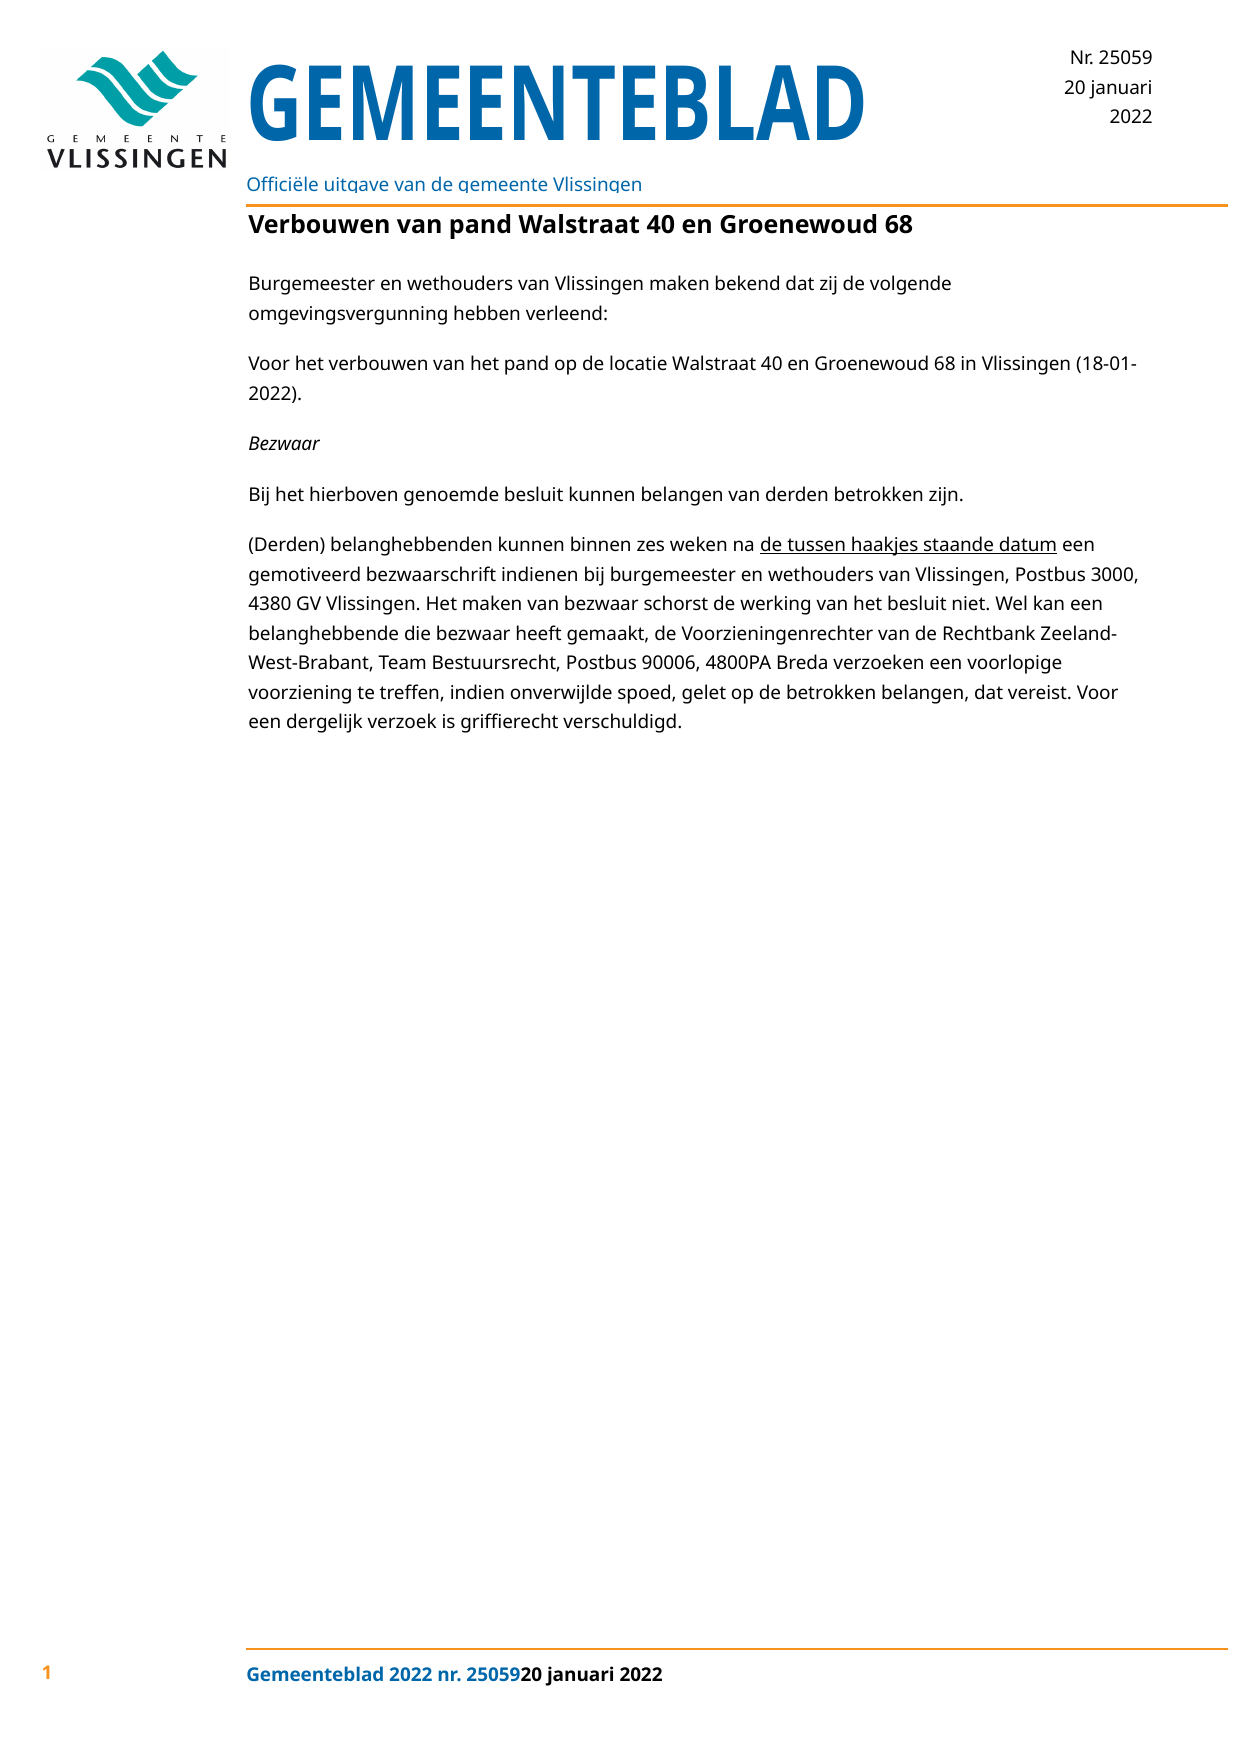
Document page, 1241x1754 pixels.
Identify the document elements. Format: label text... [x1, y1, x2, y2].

text Verbouwen van pand Walstraat 40 en Groenewoud 68 [248, 207, 1152, 241]
picture [41, 47, 231, 172]
text Bezwaar [248, 430, 1152, 456]
text Burgemeester en wethouders van Vlissingen maken bekend dat zij de volgende omgevingsvergunning hebben verleend: [248, 270, 1152, 326]
text (Derden) belanghebbenden kunnen binnen zes weken na de tussen haakjes staande datum een gemotiveerd bezwaarschrift indienen bij burgemeester en wethouders van Vlissingen, Postbus 3000, 4380 GV Vlissingen. Het maken van bezwaar schorst de werking van het besluit niet. Wel kan een belanghebbende die bezwaar heeft gemaakt, de Voorzieningenrechter van de Rechtbank Zeeland-West-Brabant, Team Bestuursrecht, Postbus 90006, 4800PA Breda verzoeken een voorlopige voorziening te treffen, indien onverwijlde spoed, gelet op de betrokken belangen, dat vereist. Voor een dergelijk verzoek is griffierecht verschuldigd. [248, 531, 1152, 734]
text Bij het hierboven genoemde besluit kunnen belangen van derden betrokken zijn. [248, 481, 1152, 506]
text Voor het verbouwen van het pand op de locatie Walstraat 40 en Groenewoud 68 in Vlissingen (18-01-2022). [248, 350, 1152, 406]
